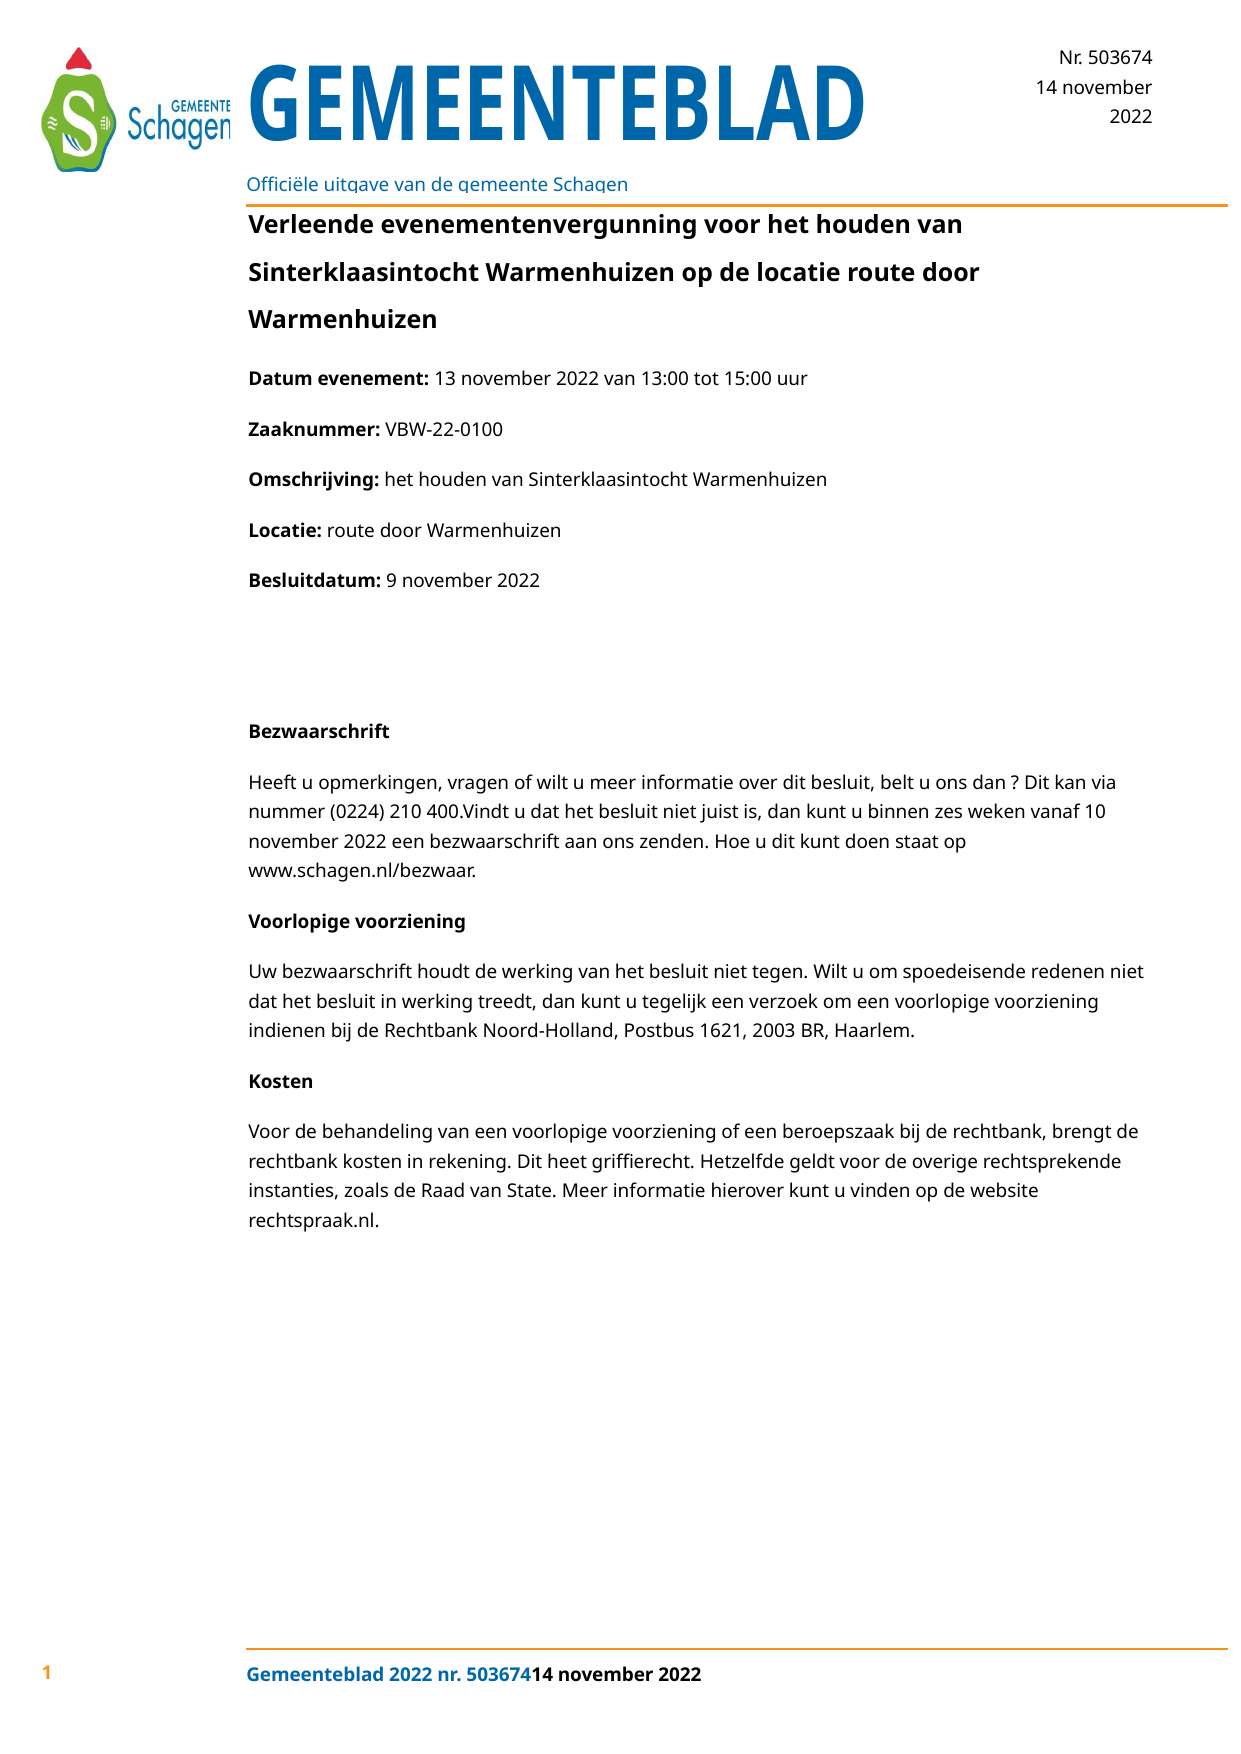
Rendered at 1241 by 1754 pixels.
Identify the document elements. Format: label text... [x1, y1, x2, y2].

text Omschrijving: het houden van Sinterklaasintocht Warmenhuizen [248, 466, 1152, 492]
text Bezwaarschrift [248, 718, 1152, 744]
text Voorlopige voorziening [248, 908, 1152, 934]
text Zaaknummer: VBW-22-0100 [248, 416, 1152, 442]
text Locatie: route door Warmenhuizen [248, 517, 1152, 542]
text Besluitdatum: 9 november 2022 [248, 567, 1152, 593]
text Voor de behandeling van een voorlopige voorziening of een beroepszaak bij de rechtbank, brengt de rechtbank kosten in rekening. Dit heet griffierecht. Hetzelfde geldt voor de overige rechtsprekende instanties, zoals de Raad van State. Meer informatie hierover kunt u vinden op de website rechtspraak.nl. [248, 1118, 1152, 1233]
text Kosten [248, 1068, 1152, 1094]
text Uw bezwaarschrift houdt de werking van het besluit niet tegen. Wilt u om spoedeisende redenen niet dat het besluit in werking treedt, dan kunt u tegelijk een verzoek om een voorlopige voorziening indienen bij de Rechtbank Noord-Holland, Postbus 1621, 2003 BR, Haarlem. [248, 958, 1152, 1043]
text Verleende evenementenvergunning voor het houden van Sinterklaasintocht Warmenhuizen op de locatie route door Warmenhuizen [248, 207, 1152, 336]
text Heeft u opmerkingen, vragen of wilt u meer informatie over dit besluit, belt u ons dan ? Dit kan via nummer (0224) 210 400.Vindt u dat het besluit niet juist is, dan kunt u binnen zes weken vanaf 10 november 2022 een bezwaarschrift aan ons zenden. Hoe u dit kunt doen staat op www.schagen.nl/bezwaar. [248, 769, 1152, 883]
text Datum evenement: 13 november 2022 van 13:00 tot 15:00 uur [248, 366, 1152, 391]
picture [41, 47, 231, 172]
